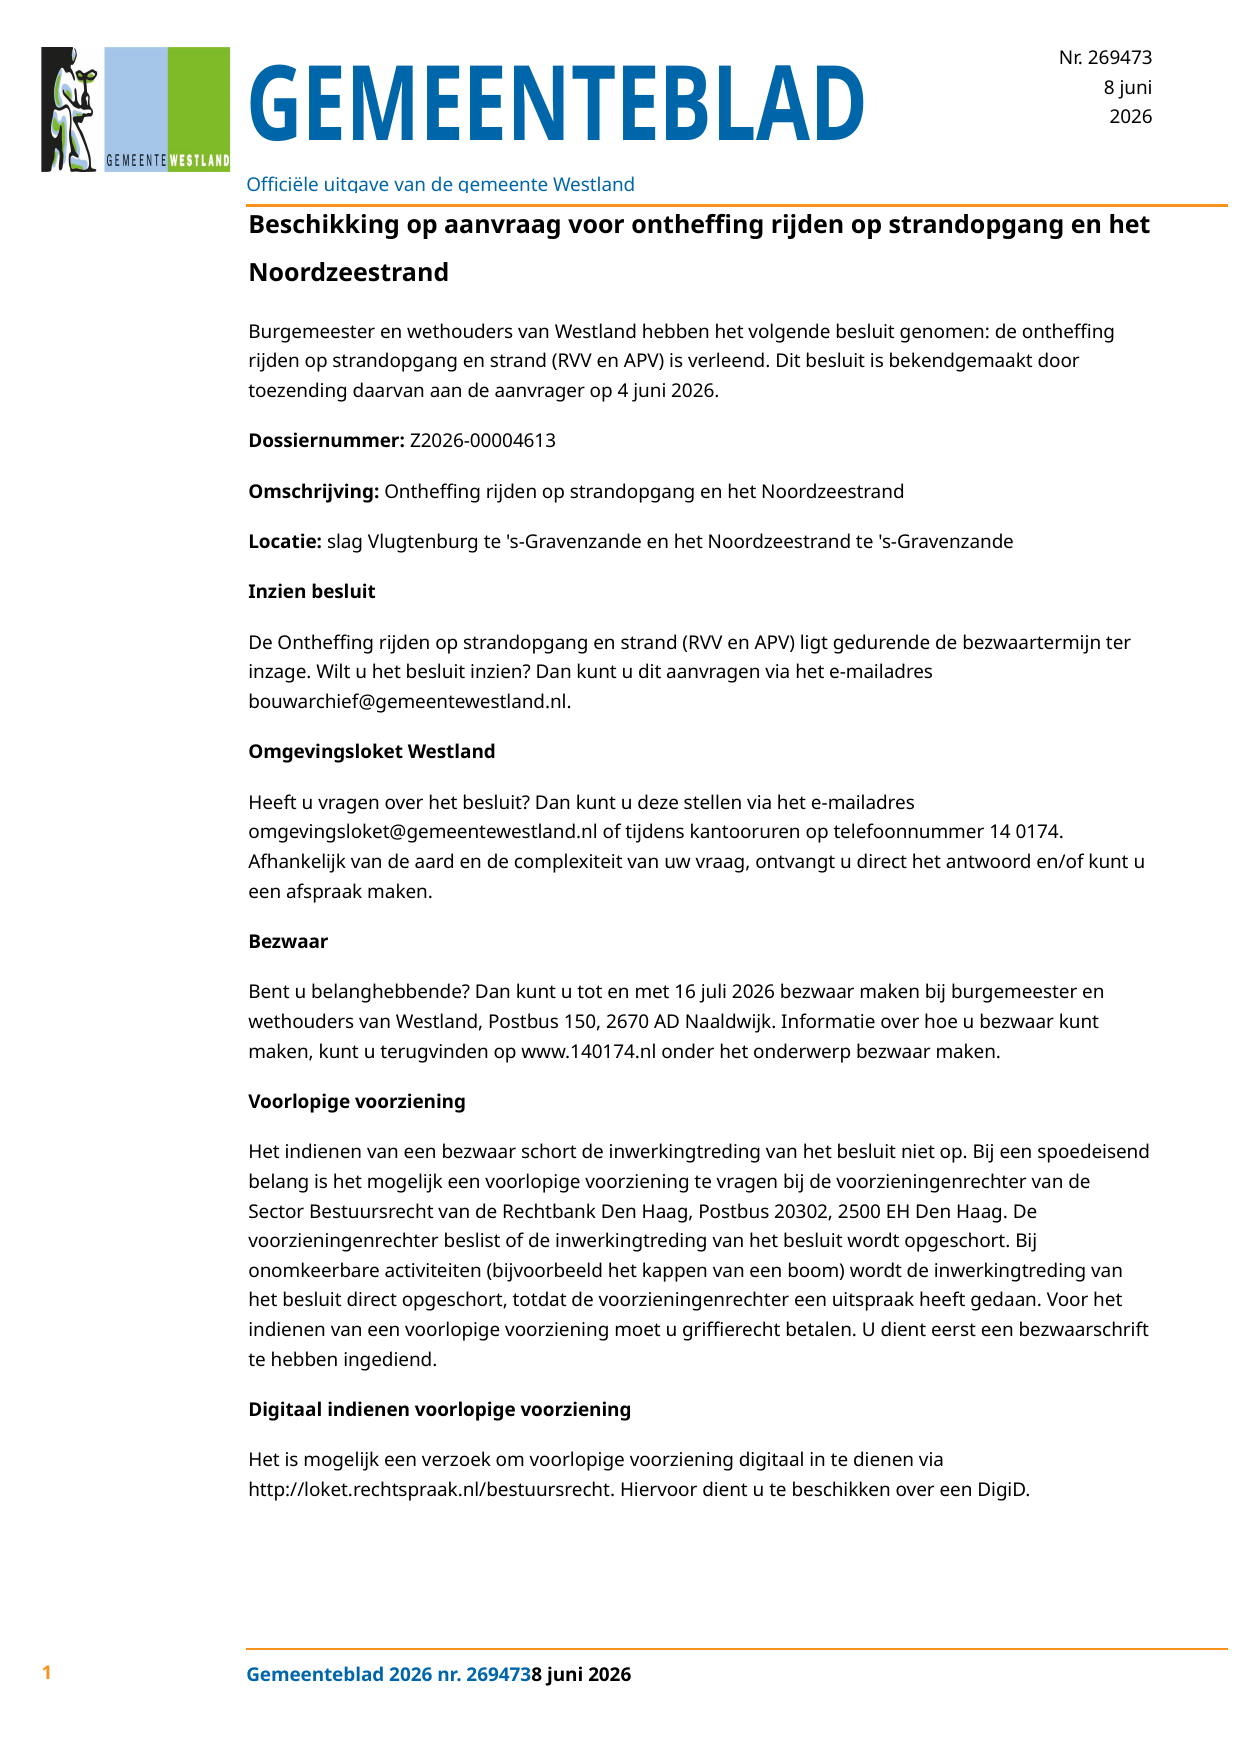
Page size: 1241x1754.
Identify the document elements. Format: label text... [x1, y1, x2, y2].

text Omschrijving: Ontheffing rijden op strandopgang en het Noordzeestrand [248, 478, 1152, 504]
text Bezwaar [248, 928, 1152, 954]
text Het is mogelijk een verzoek om voorlopige voorziening digitaal in te dienen via http://loket.rechtspraak.nl/bestuursrecht. Hiervoor dient u te beschikken over een DigiD. [248, 1447, 1152, 1502]
text De Ontheffing rijden op strandopgang en strand (RVV en APV) ligt gedurende de bezwaartermijn ter inzage. Wilt u het besluit inzien? Dan kunt u dit aanvragen via het e-mailadres bouwarchief@gemeentewestland.nl. [248, 629, 1152, 714]
text Burgemeester en wethouders van Westland hebben het volgende besluit genomen: de ontheffing rijden op strandopgang en strand (RVV en APV) is verleend. Dit besluit is bekendgemaakt door toezending daarvan aan de aanvrager op 4 juni 2026. [248, 318, 1152, 403]
picture [41, 47, 231, 172]
text Dossiernummer: Z2026-00004613 [248, 427, 1152, 453]
text Heeft u vragen over het besluit? Dan kunt u deze stellen via het e-mailadres omgevingsloket@gemeentewestland.nl of tijdens kantooruren op telefoonnummer 14 0174. Afhankelijk van de aard en de complexiteit van uw vraag, ontvangt u direct het antwoord en/of kunt u een afspraak maken. [248, 789, 1152, 904]
text Digitaal indienen voorlopige voorziening [248, 1396, 1152, 1422]
text Voorlopige voorziening [248, 1088, 1152, 1114]
text Beschikking op aanvraag voor ontheffing rijden op strandopgang en het Noordzeestrand [248, 207, 1152, 288]
text Bent u belanghebbende? Dan kunt u tot en met 16 juli 2026 bezwaar maken bij burgemeester en wethouders van Westland, Postbus 150, 2670 AD Naaldwijk. Informatie over hoe u bezwaar kunt maken, kunt u terugvinden op www.140174.nl onder het onderwerp bezwaar maken. [248, 979, 1152, 1064]
text Het indienen van een bezwaar schort de inwerkingtreding van het besluit niet op. Bij een spoedeisend belang is het mogelijk een voorlopige voorziening te vragen bij de voorzieningenrechter van de Sector Bestuursrecht van de Rechtbank Den Haag, Postbus 20302, 2500 EH Den Haag. De voorzieningenrechter beslist of de inwerkingtreding van het besluit wordt opgeschort. Bij onomkeerbare activiteiten (bijvoorbeeld het kappen van een boom) wordt de inwerkingtreding van het besluit direct opgeschort, totdat de voorzieningenrechter een uitspraak heeft gedaan. Voor het indienen van een voorlopige voorziening moet u griffierecht betalen. U dient eerst een bezwaarschrift te hebben ingediend. [248, 1139, 1152, 1372]
text Omgevingsloket Westland [248, 739, 1152, 764]
text Locatie: slag Vlugtenburg te 's-Gravenzande en het Noordzeestrand te 's-Gravenzande [248, 528, 1152, 554]
text Inzien besluit [248, 579, 1152, 604]
